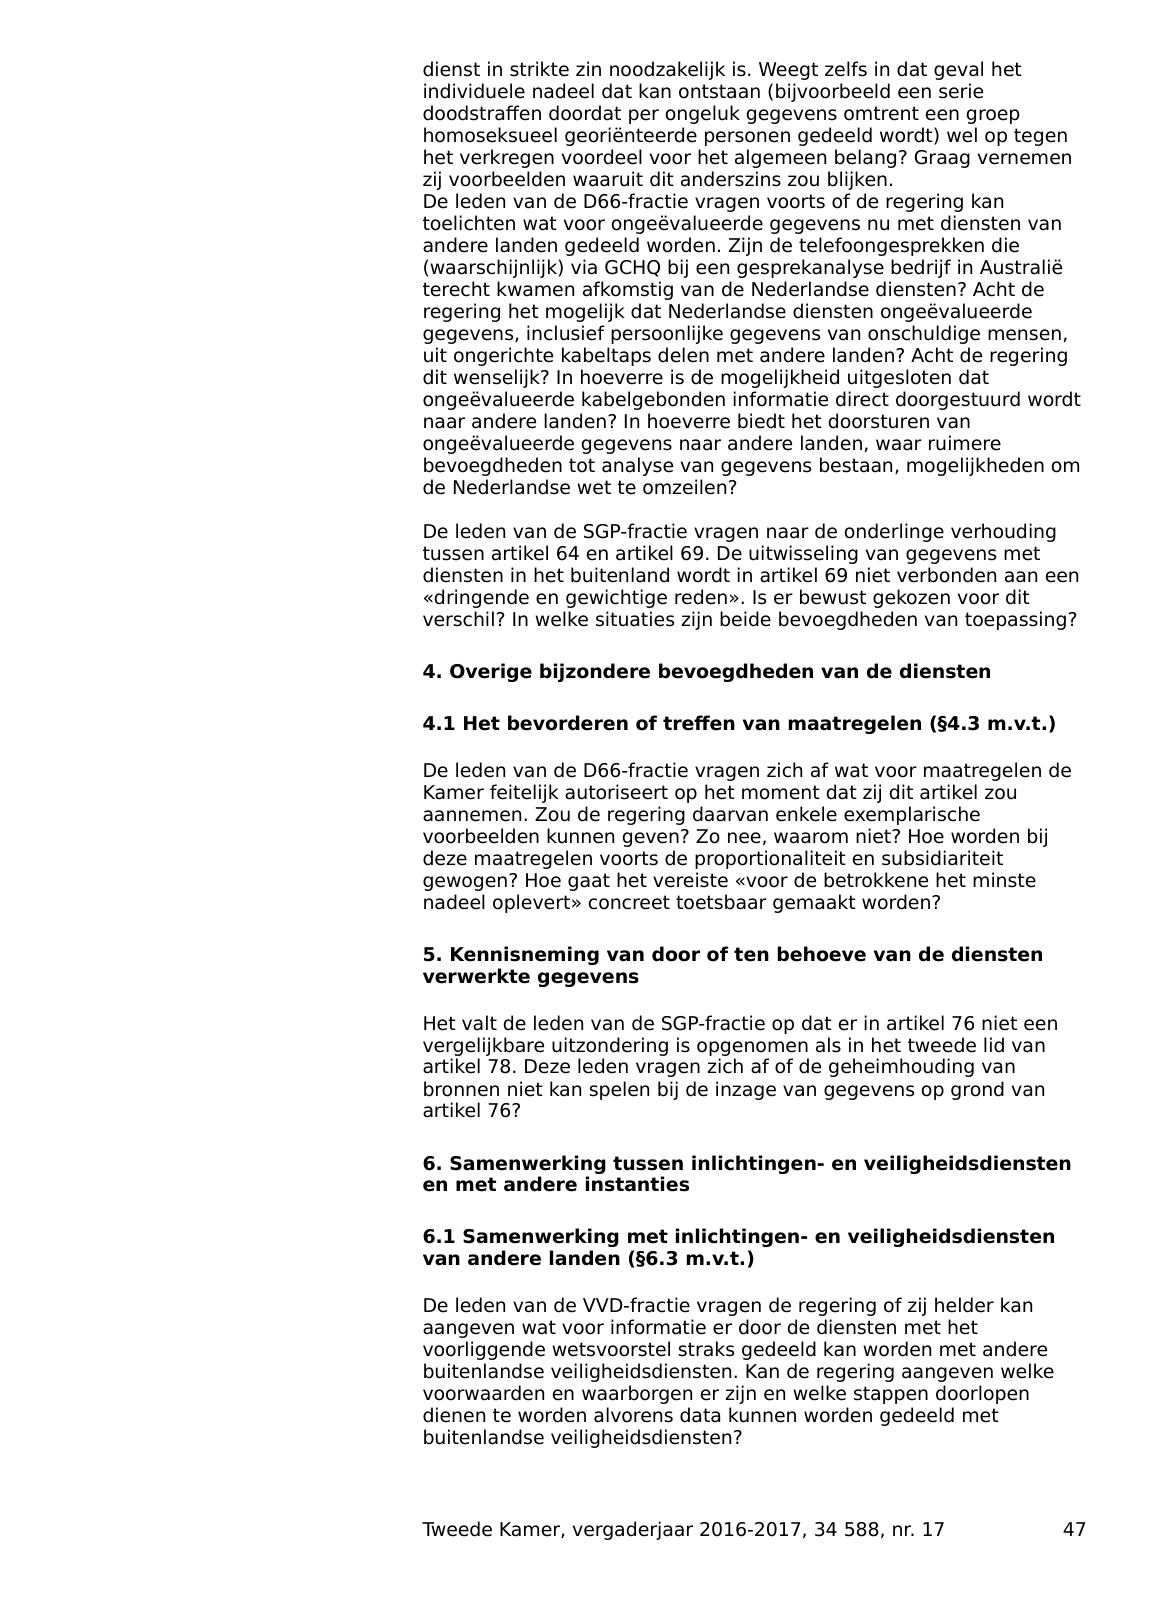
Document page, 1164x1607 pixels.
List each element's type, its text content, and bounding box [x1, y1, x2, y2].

text Het valt de leden van de SGP-fractie op dat er in artikel 76 niet een vergelijkbare uitzondering is opgenomen als in het tweede lid van artikel 78. Deze leden vragen zich af of de geheimhouding van bronnen niet kan spelen bij de inzage van gegevens op grond van artikel 76? [422, 1012, 1087, 1122]
text De leden van de SGP-fractie vragen naar de onderlinge verhouding tussen artikel 64 en artikel 69. De uitwisseling van gegevens met diensten in het buitenland wordt in artikel 69 niet verbonden aan een «dringende en gewichtige reden». Is er bewust gekozen voor dit verschil? In welke situaties zijn beide bevoegdheden van toepassing? [422, 521, 1087, 631]
text De leden van de D66-fractie vragen voorts of de regering kan toelichten wat voor ongeëvalueerde gegevens nu met diensten van andere landen gedeeld worden. Zijn de telefoongesprekken die (waarschijnlijk) via GCHQ bij een gesprekanalyse bedrijf in Australië terecht kwamen afkomstig van de Nederlandse diensten? Acht de regering het mogelijk dat Nederlandse diensten ongeëvalueerde gegevens, inclusief persoonlijke gegevens van onschuldige mensen, uit ongerichte kabeltaps delen met andere landen? Acht de regering dit wenselijk? In hoeverre is de mogelijkheid uitgesloten dat ongeëvalueerde kabelgebonden informatie direct doorgestuurd wordt naar andere landen? In hoeverre biedt het doorsturen van ongeëvalueerde gegevens naar andere landen, waar ruimere bevoegdheden tot analyse van gegevens bestaan, mogelijkheden om de Nederlandse wet te omzeilen? [422, 191, 1087, 499]
subtitle 4.1 Het bevorderen of treffen van maatregelen (§4.3 m.v.t.) [422, 713, 1087, 735]
subtitle 4. Overige bijzondere bevoegdheden van de diensten [422, 661, 1087, 683]
subtitle 5. Kennisneming van door of ten behoeve van de diensten verwerkte gegevens [422, 943, 1087, 987]
subtitle 6. Samenwerking tussen inlichtingen- en veiligheidsdiensten en met andere instanties [422, 1152, 1087, 1196]
text De leden van de D66-fractie vragen zich af wat voor maatregelen de Kamer feitelijk autoriseert op het moment dat zij dit artikel zou aannemen. Zou de regering daarvan enkele exemplarische voorbeelden kunnen geven? Zo nee, waarom niet? Hoe worden bij deze maatregelen voorts de proportionaliteit en subsidiariteit gewogen? Hoe gaat het vereiste «voor de betrokkene het minste nadeel oplevert» concreet toetsbaar gemaakt worden? [422, 760, 1087, 913]
subtitle 6.1 Samenwerking met inlichtingen- en veiligheidsdiensten van andere landen (§6.3 m.v.t.) [422, 1226, 1087, 1270]
text dienst in strikte zin noodzakelijk is. Weegt zelfs in dat geval het individuele nadeel dat kan ontstaan (bijvoorbeeld een serie doodstraffen doordat per ongeluk gegevens omtrent een groep homoseksueel georiënteerde personen gedeeld wordt) wel op tegen het verkregen voordeel voor het algemeen belang? Graag vernemen zij voorbeelden waaruit dit anderszins zou blijken. [422, 59, 1087, 191]
text De leden van de VVD-fractie vragen de regering of zij helder kan aangeven wat voor informatie er door de diensten met het voorliggende wetsvoorstel straks gedeeld kan worden met andere buitenlandse veiligheidsdiensten. Kan de regering aangeven welke voorwaarden en waarborgen er zijn en welke stappen doorlopen dienen te worden alvorens data kunnen worden gedeeld met buitenlandse veiligheidsdiensten? [422, 1295, 1087, 1449]
